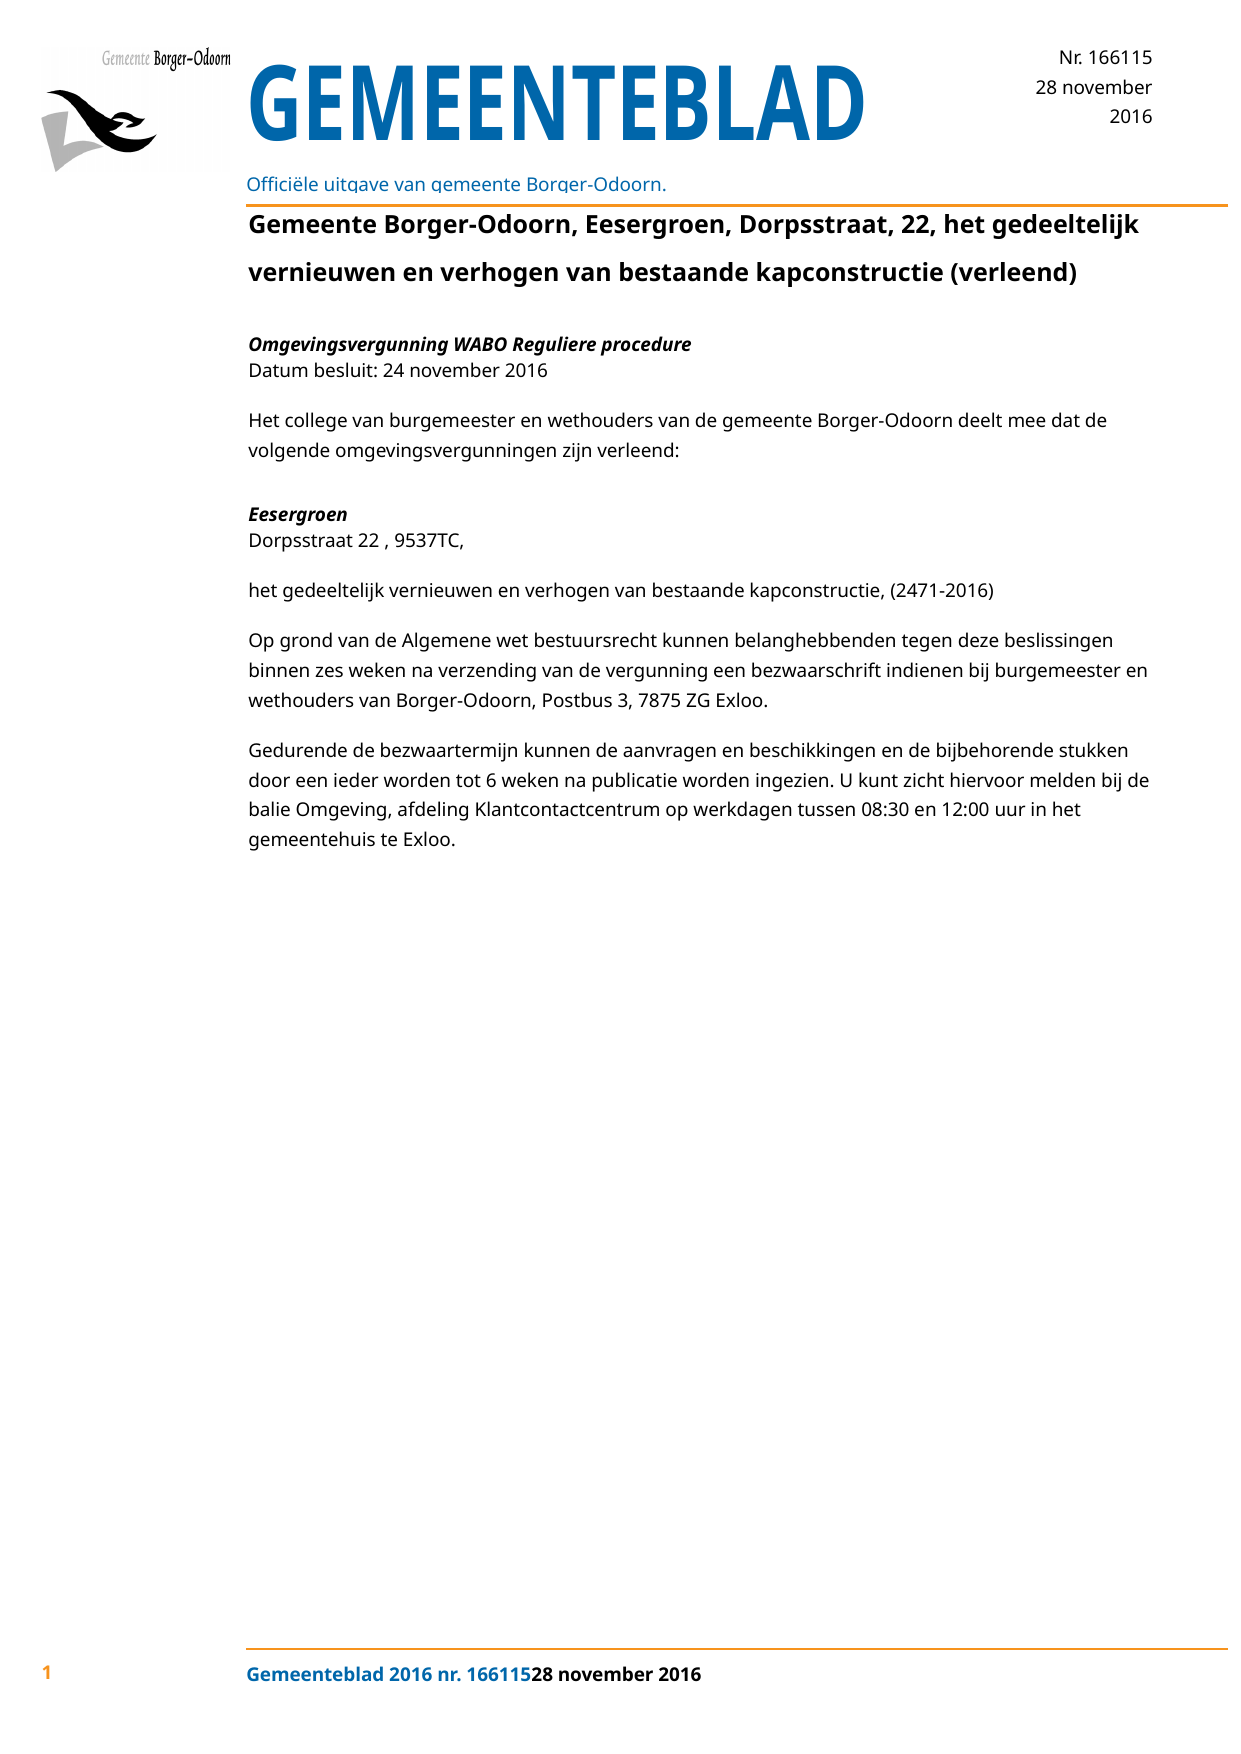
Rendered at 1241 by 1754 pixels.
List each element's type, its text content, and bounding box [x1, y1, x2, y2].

text Dorpsstraat 22 , 9537TC, [248, 527, 1152, 553]
text het gedeeltelijk vernieuwen en verhogen van bestaande kapconstructie, (2471-2016) [248, 577, 1152, 603]
text Het college van burgemeester en wethouders van de gemeente Borger-Odoorn deelt mee dat de volgende omgevingsvergunningen zijn verleend: [248, 408, 1152, 463]
text Gedurende de bezwaartermijn kunnen de aanvragen en beschikkingen en de bijbehorende stukken door een ieder worden tot 6 weken na publicatie worden ingezien. U kunt zicht hiervoor melden bij de balie Omgeving, afdeling Klantcontactcentrum op werkdagen tussen 08:30 en 12:00 uur in het gemeentehuis te Exloo. [248, 737, 1152, 852]
text Gemeente Borger-Odoorn, Eesergroen, Dorpsstraat, 22, het gedeeltelijk vernieuwen en verhogen van bestaande kapconstructie (verleend) [248, 207, 1152, 288]
text Datum besluit: 24 november 2016 [248, 357, 1152, 383]
picture [41, 47, 231, 172]
text Op grond van de Algemene wet bestuursrecht kunnen belanghebbenden tegen deze beslissingen binnen zes weken na verzending van de vergunning een bezwaarschrift indienen bij burgemeester en wethouders van Borger-Odoorn, Postbus 3, 7875 ZG Exloo. [248, 628, 1152, 713]
text Eesergroen [248, 501, 1152, 527]
text Omgevingsvergunning WABO Reguliere procedure [248, 331, 1152, 357]
